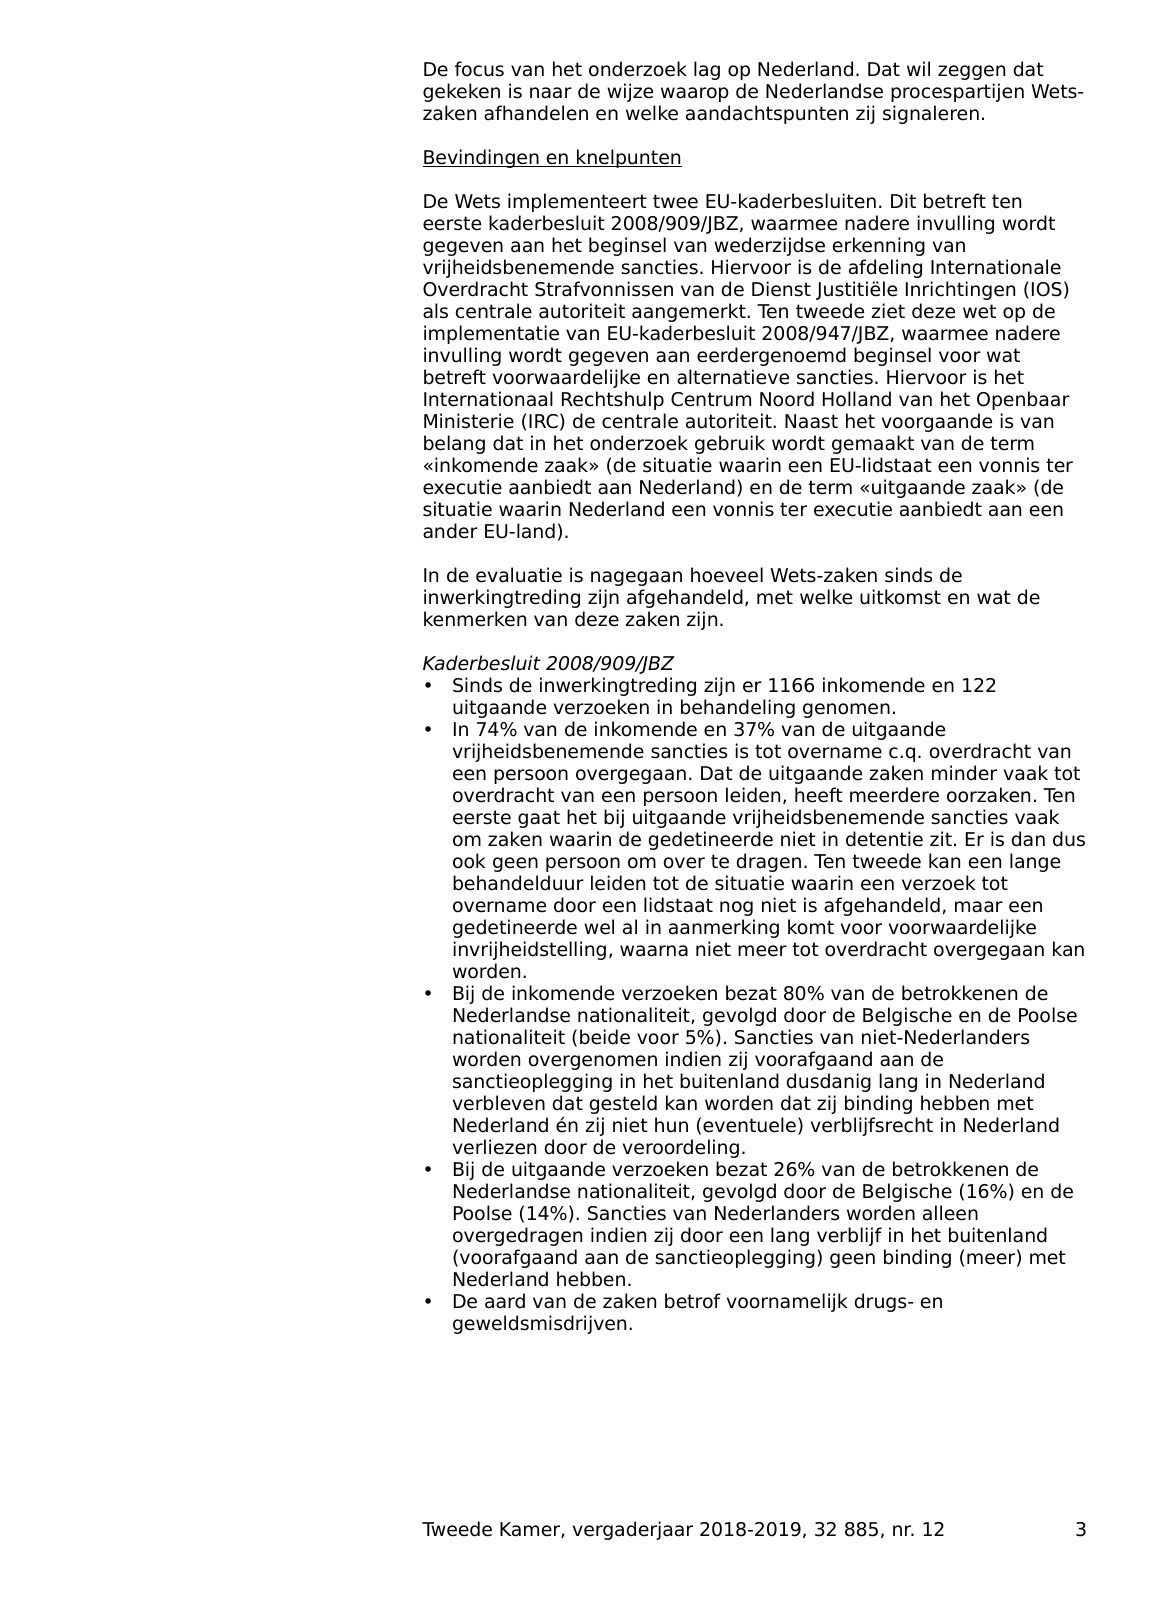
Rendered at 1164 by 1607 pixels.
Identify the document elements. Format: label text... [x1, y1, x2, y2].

text • Bij de uitgaande verzoeken bezat 26% van de betrokkenen de Nederlandse nationaliteit, gevolgd door de Belgische (16%) en de Poolse (14%). Sancties van Nederlanders worden alleen overgedragen indien zij door een lang verblijf in het buitenland (voorafgaand aan de sanctieoplegging) geen binding (meer) met Nederland hebben. [422, 1159, 1087, 1291]
text • In 74% van de inkomende en 37% van de uitgaande vrijheidsbenemende sancties is tot overname c.q. overdracht van een persoon overgegaan. Dat de uitgaande zaken minder vaak tot overdracht van een persoon leiden, heeft meerdere oorzaken. Ten eerste gaat het bij uitgaande vrijheidsbenemende sancties vaak om zaken waarin de gedetineerde niet in detentie zit. Er is dan dus ook geen persoon om over te dragen. Ten tweede kan een lange behandelduur leiden tot de situatie waarin een verzoek tot overname door een lidstaat nog niet is afgehandeld, maar een gedetineerde wel al in aanmerking komt voor voorwaardelijke invrijheidstelling, waarna niet meer tot overdracht overgegaan kan worden. [422, 719, 1087, 983]
text • Sinds de inwerkingtreding zijn er 1166 inkomende en 122 uitgaande verzoeken in behandeling genomen. [422, 675, 1087, 719]
text De Wets implementeert twee EU-kaderbesluiten. Dit betreft ten eerste kaderbesluit 2008/909/JBZ, waarmee nadere invulling wordt gegeven aan het beginsel van wederzijdse erkenning van vrijheidsbenemende sancties. Hiervoor is de afdeling Internationale Overdracht Strafvonnissen van de Dienst Justitiële Inrichtingen (IOS) als centrale autoriteit aangemerkt. Ten tweede ziet deze wet op de implementatie van EU-kaderbesluit 2008/947/JBZ, waarmee nadere invulling wordt gegeven aan eerdergenoemd beginsel voor wat betreft voorwaardelijke en alternatieve sancties. Hiervoor is het Internationaal Rechtshulp Centrum Noord Holland van het Openbaar Ministerie (IRC) de centrale autoriteit. Naast het voorgaande is van belang dat in het onderzoek gebruik wordt gemaakt van de term «inkomende zaak» (de situatie waarin een EU-lidstaat een vonnis ter executie aanbiedt aan Nederland) en de term «uitgaande zaak» (de situatie waarin Nederland een vonnis ter executie aanbiedt aan een ander EU-land). [422, 191, 1087, 543]
subtitle Bevindingen en knelpunten [422, 147, 1087, 169]
text • Bij de inkomende verzoeken bezat 80% van de betrokkenen de Nederlandse nationaliteit, gevolgd door de Belgische en de Poolse nationaliteit (beide voor 5%). Sancties van niet-Nederlanders worden overgenomen indien zij voorafgaand aan de sanctieoplegging in het buitenland dusdanig lang in Nederland verbleven dat gesteld kan worden dat zij binding hebben met Nederland én zij niet hun (eventuele) verblijfsrecht in Nederland verliezen door de veroordeling. [422, 983, 1087, 1159]
text • De aard van de zaken betrof voornamelijk drugs- en geweldsmisdrijven. [422, 1291, 1087, 1335]
text In de evaluatie is nagegaan hoeveel Wets-zaken sinds de inwerkingtreding zijn afgehandeld, met welke uitkomst en wat de kenmerken van deze zaken zijn. [422, 565, 1087, 631]
text De focus van het onderzoek lag op Nederland. Dat wil zeggen dat gekeken is naar de wijze waarop de Nederlandse procespartijen Wets-zaken afhandelen en welke aandachtspunten zij signaleren. [422, 59, 1087, 125]
subtitle Kaderbesluit 2008/909/JBZ [422, 653, 1087, 675]
